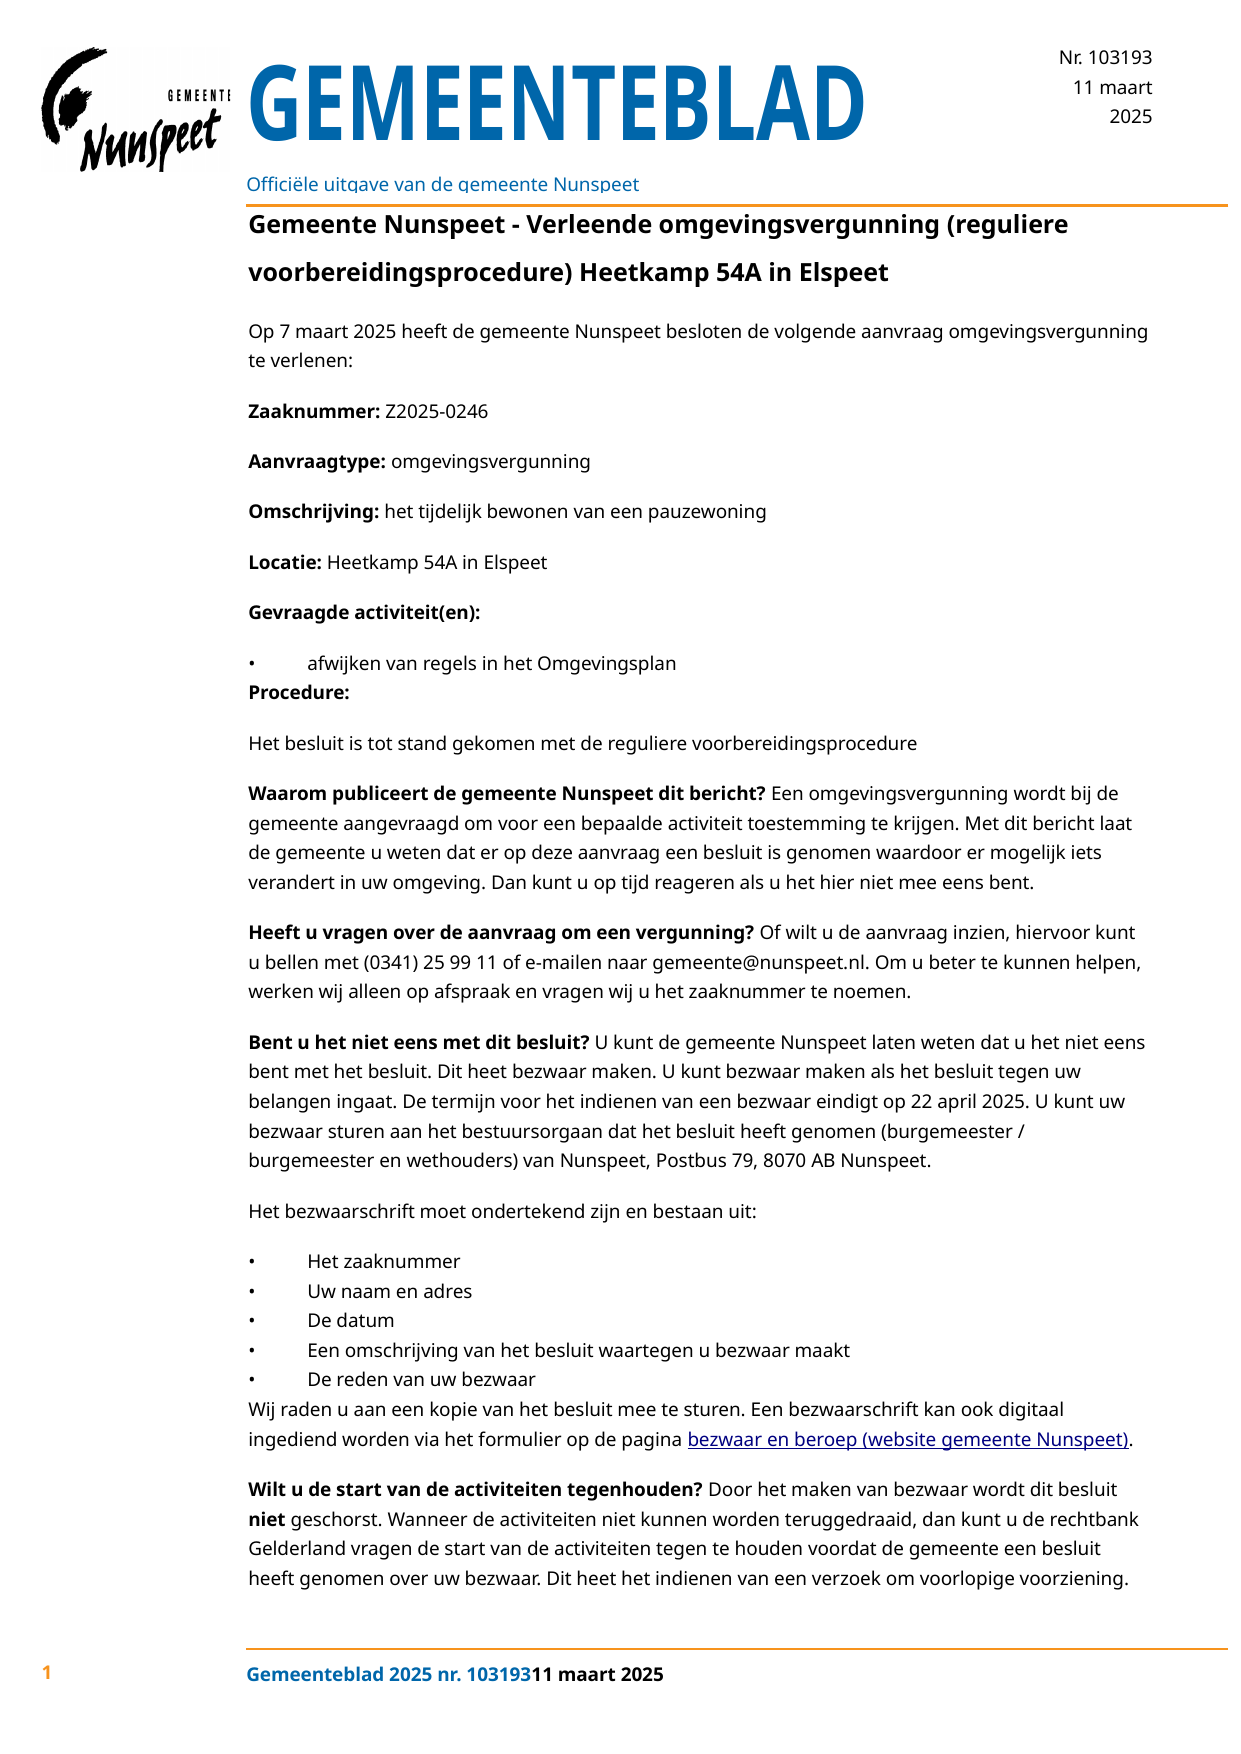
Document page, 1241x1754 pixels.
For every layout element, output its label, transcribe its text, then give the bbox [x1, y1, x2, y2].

text Het bezwaarschrift moet ondertekend zijn en bestaan uit: [248, 1198, 1152, 1224]
list Een omschrijving van het besluit waartegen u bezwaar maakt [248, 1337, 1152, 1363]
text Gemeente Nunspeet - Verleende omgevingsvergunning (reguliere voorbereidingsprocedure) Heetkamp 54A in Elspeet [248, 207, 1152, 288]
text Waarom publiceert de gemeente Nunspeet dit bericht? Een omgevingsvergunning wordt bij de gemeente aangevraagd om voor een bepaalde activiteit toestemming te krijgen. Met dit bericht laat de gemeente u weten dat er op deze aanvraag een besluit is genomen waardoor er mogelijk iets verandert in uw omgeving. Dan kunt u op tijd reageren als u het hier niet mee eens bent. [248, 780, 1152, 895]
text Aanvraagtype: omgevingsvergunning [248, 448, 1152, 474]
list De datum [248, 1307, 1152, 1333]
text Locatie: Heetkamp 54A in Elspeet [248, 549, 1152, 575]
text Het besluit is tot stand gekomen met de reguliere voorbereidingsprocedure [248, 730, 1152, 756]
text Op 7 maart 2025 heeft de gemeente Nunspeet besloten de volgende aanvraag omgevingsvergunning te verlenen: [248, 318, 1152, 373]
text Zaaknummer: Z2025-0246 [248, 398, 1152, 424]
text Omschrijving: het tijdelijk bewonen van een pauzewoning [248, 499, 1152, 524]
list Uw naam en adres [248, 1278, 1152, 1304]
text Wilt u de start van de activiteiten tegenhouden? Door het maken van bezwaar wordt dit besluit niet geschorst. Wanneer de activiteiten niet kunnen worden teruggedraaid, dan kunt u de rechtbank Gelderland vragen de start van de activiteiten tegen te houden voordat de gemeente een besluit heeft genomen over uw bezwaar. Dit heet het indienen van een verzoek om voorlopige voorziening. [248, 1476, 1152, 1591]
text Heeft u vragen over de aanvraag om een vergunning? Of wilt u de aanvraag inzien, hiervoor kunt u bellen met (0341) 25 99 11 of e-mailen naar gemeente@nunspeet.nl. Om u beter te kunnen helpen, werken wij alleen op afspraak en vragen wij u het zaaknummer te noemen. [248, 919, 1152, 1004]
list De reden van uw bezwaar [248, 1367, 1152, 1392]
list afwijken van regels in het Omgevingsplan [248, 650, 1152, 676]
picture [41, 47, 231, 172]
text Bent u het niet eens met dit besluit? U kunt de gemeente Nunspeet laten weten dat u het niet eens bent met het besluit. Dit heet bezwaar maken. U kunt bezwaar maken als het besluit tegen uw belangen ingaat. De termijn voor het indienen van een bezwaar eindigt op 22 april 2025. U kunt uw bezwaar sturen aan het bestuursorgaan dat het besluit heeft genomen (burgemeester / burgemeester en wethouders) van Nunspeet, Postbus 79, 8070 AB Nunspeet. [248, 1029, 1152, 1173]
list Het zaaknummer [248, 1248, 1152, 1274]
text Wij raden u aan een kopie van het besluit mee te sturen. Een bezwaarschrift kan ook digitaal ingediend worden via het formulier op de pagina bezwaar en beroep (website gemeente Nunspeet). [248, 1396, 1152, 1452]
text Gevraagde activiteit(en): [248, 599, 1152, 625]
text Procedure: [248, 679, 1152, 705]
